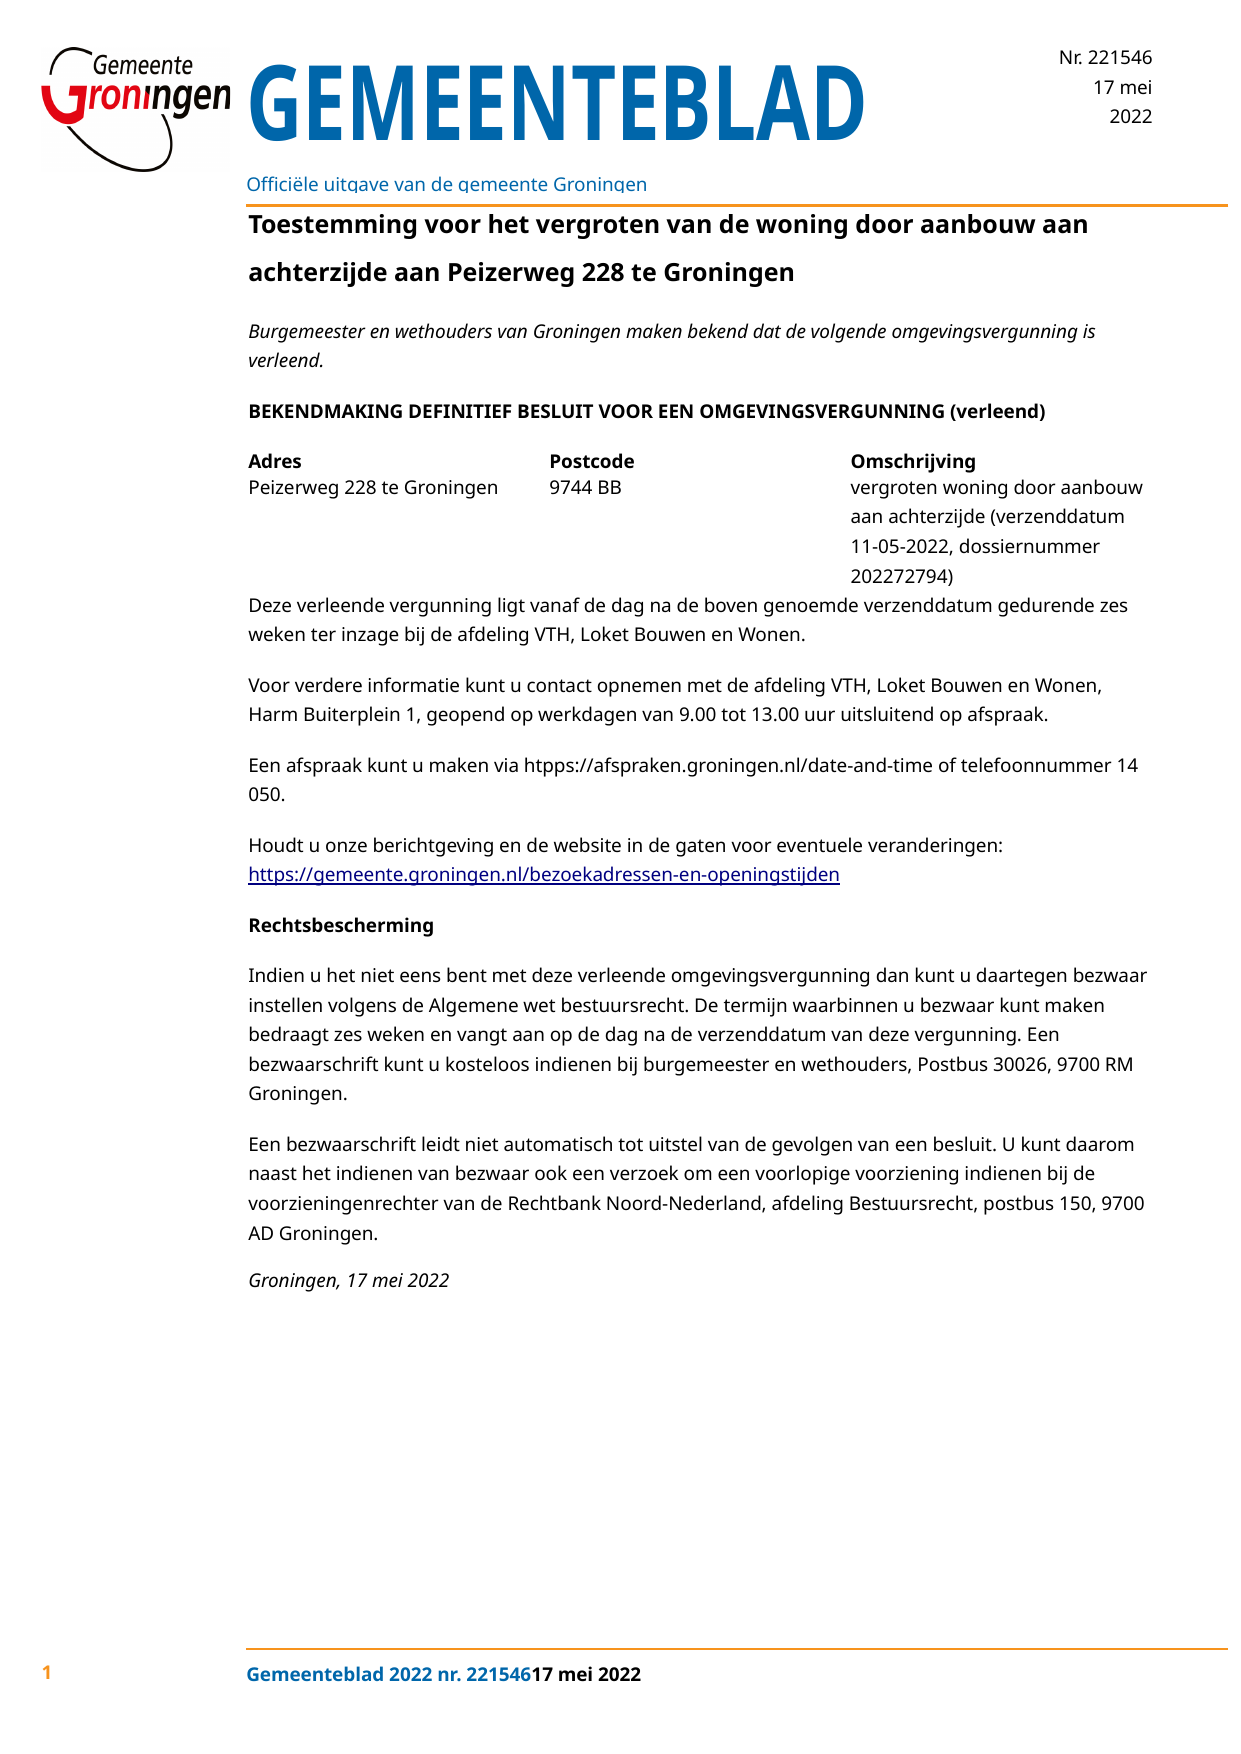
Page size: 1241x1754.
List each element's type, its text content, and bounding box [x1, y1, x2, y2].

table_cell 9744 BB [549, 474, 850, 589]
text BEKENDMAKING DEFINITIEF BESLUIT VOOR EEN OMGEVINGSVERGUNNING (verleend) [248, 398, 1152, 424]
table_cell vergroten woning door aanbouw aan achterzijde (verzenddatum 11-05-2022, dossiernummer 202272794) [850, 474, 1152, 589]
table_cell Peizerweg 228 te Groningen [248, 474, 549, 589]
text Voor verdere informatie kunt u contact opnemen met de afdeling VTH, Loket Bouwen en Wonen, Harm Buiterplein 1, geopend op werkdagen van 9.00 tot 13.00 uur uitsluitend op afspraak. [248, 672, 1152, 727]
table_header Omschrijving [850, 449, 1152, 474]
text Groningen, 17 mei 2022 [248, 1268, 1152, 1293]
table_header Adres [248, 449, 549, 474]
picture [41, 47, 231, 172]
text Een afspraak kunt u maken via htpps://afspraken.groningen.nl/date-and-time of telefoonnummer 14 050. [248, 752, 1152, 807]
text Rechtsbescherming [248, 912, 1152, 938]
text Indien u het niet eens bent met deze verleende omgevingsvergunning dan kunt u daartegen bezwaar instellen volgens de Algemene wet bestuursrecht. De termijn waarbinnen u bezwaar kunt maken bedraagt zes weken en vangt aan op de dag na de verzenddatum van deze vergunning. Een bezwaarschrift kunt u kosteloos indienen bij burgemeester en wethouders, Postbus 30026, 9700 RM Groningen. [248, 962, 1152, 1106]
table_header Postcode [549, 449, 850, 474]
text Houdt u onze berichtgeving en de website in de gaten voor eventuele veranderingen: https://gemeente.groningen.nl/bezoekadressen-en-openingstijden [248, 832, 1152, 887]
text Een bezwaarschrift leidt niet automatisch tot uitstel van de gevolgen van een besluit. U kunt daarom naast het indienen van bezwaar ook een verzoek om een voorlopige voorziening indienen bij de voorzieningenrechter van de Rechtbank Noord-Nederland, afdeling Bestuursrecht, postbus 150, 9700 AD Groningen. [248, 1131, 1152, 1246]
text Toestemming voor het vergroten van de woning door aanbouw aan achterzijde aan Peizerweg 228 te Groningen [248, 207, 1152, 288]
text Deze verleende vergunning ligt vanaf de dag na de boven genoemde verzenddatum gedurende zes weken ter inzage bij de afdeling VTH, Loket Bouwen en Wonen. [248, 592, 1152, 647]
text Burgemeester en wethouders van Groningen maken bekend dat de volgende omgevingsvergunning is verleend. [248, 318, 1152, 373]
